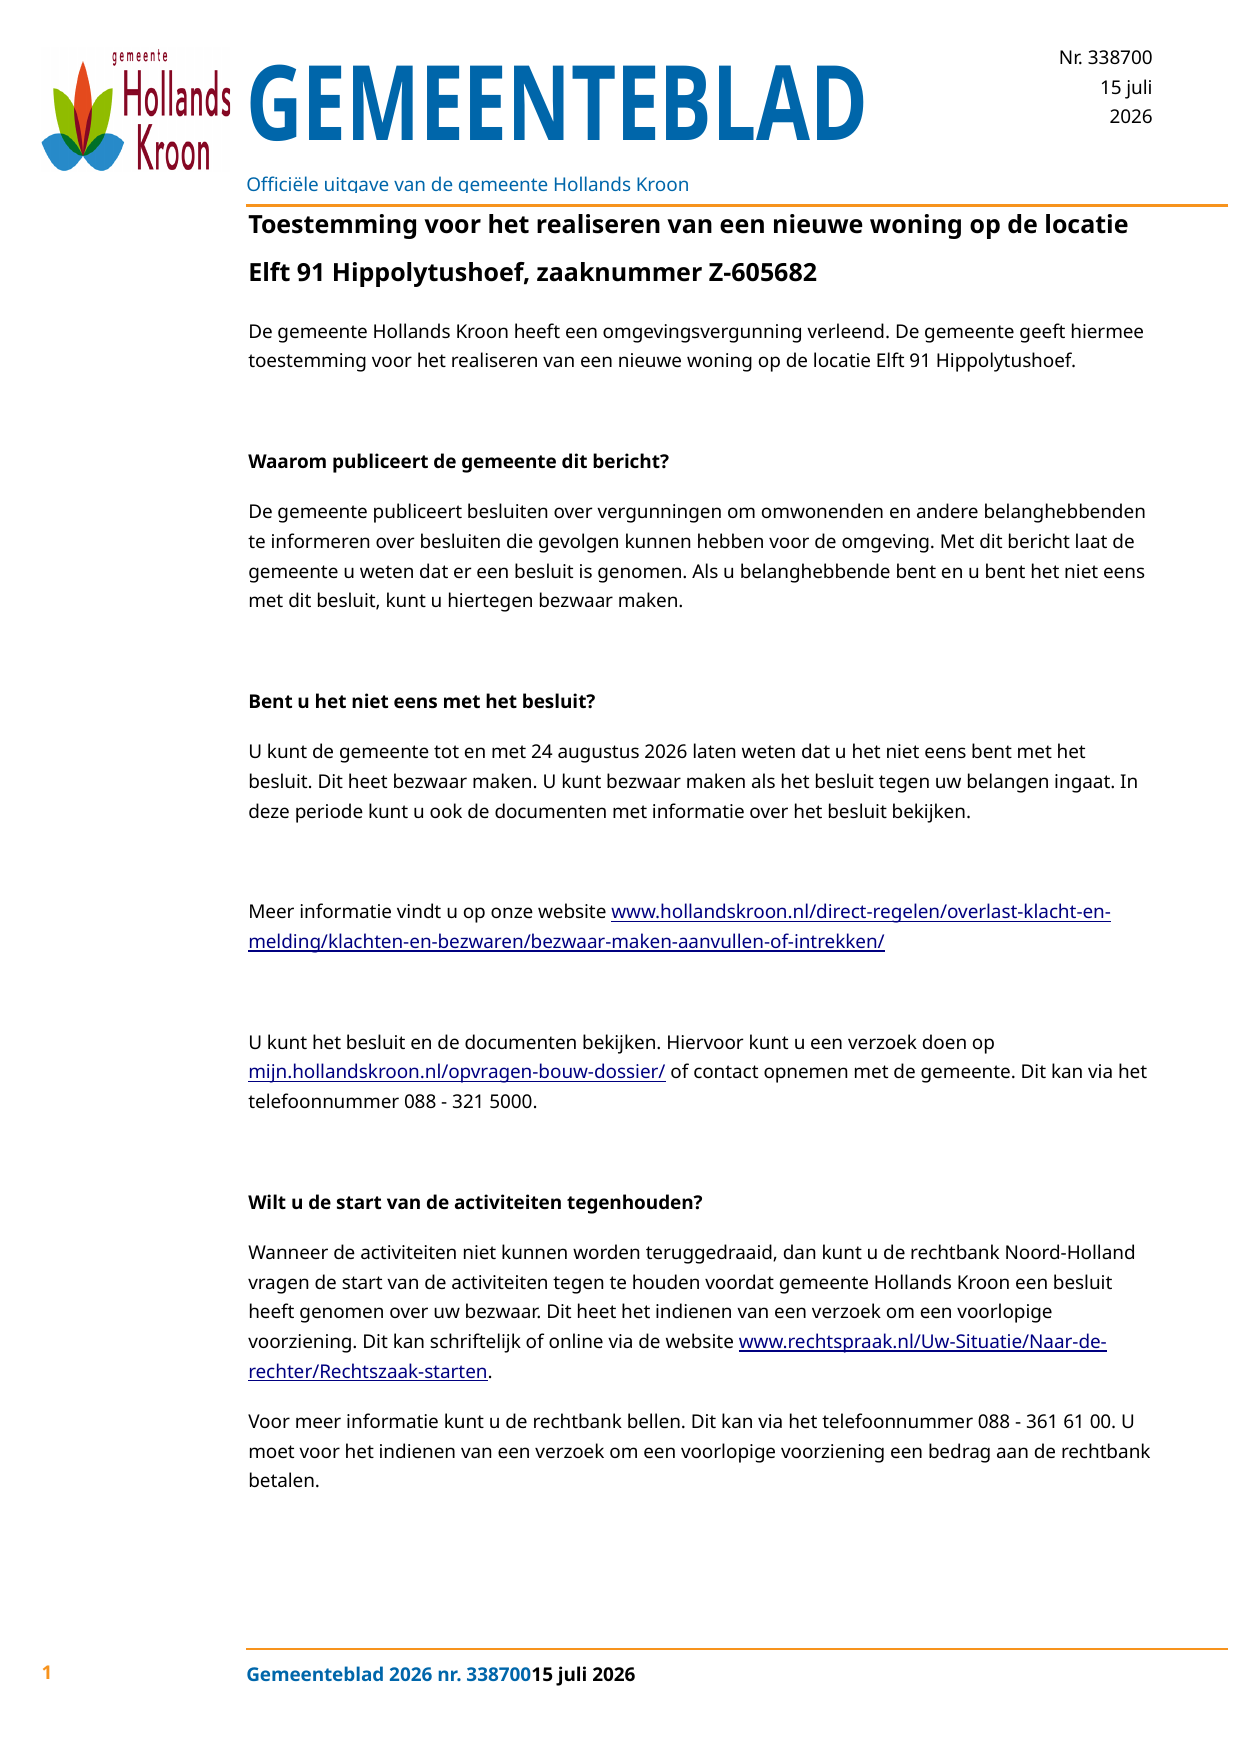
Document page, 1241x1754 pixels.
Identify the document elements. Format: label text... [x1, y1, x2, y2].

text Toestemming voor het realiseren van een nieuwe woning op de locatie Elft 91 Hippolytushoef, zaaknummer Z-605682 [248, 207, 1152, 288]
text Bent u het niet eens met het besluit? [248, 688, 1152, 714]
text U kunt de gemeente tot en met 24 augustus 2026 laten weten dat u het niet eens bent met het besluit. Dit heet bezwaar maken. U kunt bezwaar maken als het besluit tegen uw belangen ingaat. In deze periode kunt u ook de documenten met informatie over het besluit bekijken. [248, 739, 1152, 824]
text Wanneer de activiteiten niet kunnen worden teruggedraaid, dan kunt u de rechtbank Noord-Holland vragen de start van de activiteiten tegen te houden voordat gemeente Hollands Kroon een besluit heeft genomen over uw bezwaar. Dit heet het indienen van een verzoek om een voorlopige voorziening. Dit kan schriftelijk of online via de website www.rechtspraak.nl/Uw-Situatie/Naar-de-rechter/Rechtszaak-starten. [248, 1239, 1152, 1384]
picture [41, 47, 231, 172]
text De gemeente publiceert besluiten over vergunningen om omwonenden en andere belanghebbenden te informeren over besluiten die gevolgen kunnen hebben voor de omgeving. Met dit bericht laat de gemeente u weten dat er een besluit is genomen. Als u belanghebbende bent en u bent het niet eens met dit besluit, kunt u hiertegen bezwaar maken. [248, 499, 1152, 613]
text De gemeente Hollands Kroon heeft een omgevingsvergunning verleend. De gemeente geeft hiermee toestemming voor het realiseren van een nieuwe woning op de locatie Elft 91 Hippolytushoef. [248, 318, 1152, 373]
text Waarom publiceert de gemeente dit bericht? [248, 448, 1152, 474]
text Voor meer informatie kunt u de rechtbank bellen. Dit kan via het telefoonnummer 088 - 361 61 00. U moet voor het indienen van een verzoek om een voorlopige voorziening een bedrag aan de rechtbank betalen. [248, 1408, 1152, 1493]
text Wilt u de start van de activiteiten tegenhouden? [248, 1189, 1152, 1215]
text Meer informatie vindt u op onze website www.hollandskroon.nl/direct-regelen/overlast-klacht-en-melding/klachten-en-bezwaren/bezwaar-maken-aanvullen-of-intrekken/ [248, 899, 1152, 954]
text U kunt het besluit en de documenten bekijken. Hiervoor kunt u een verzoek doen op mijn.hollandskroon.nl/opvragen-bouw-dossier/ of contact opnemen met de gemeente. Dit kan via het telefoonnummer 088 - 321 5000. [248, 1029, 1152, 1114]
